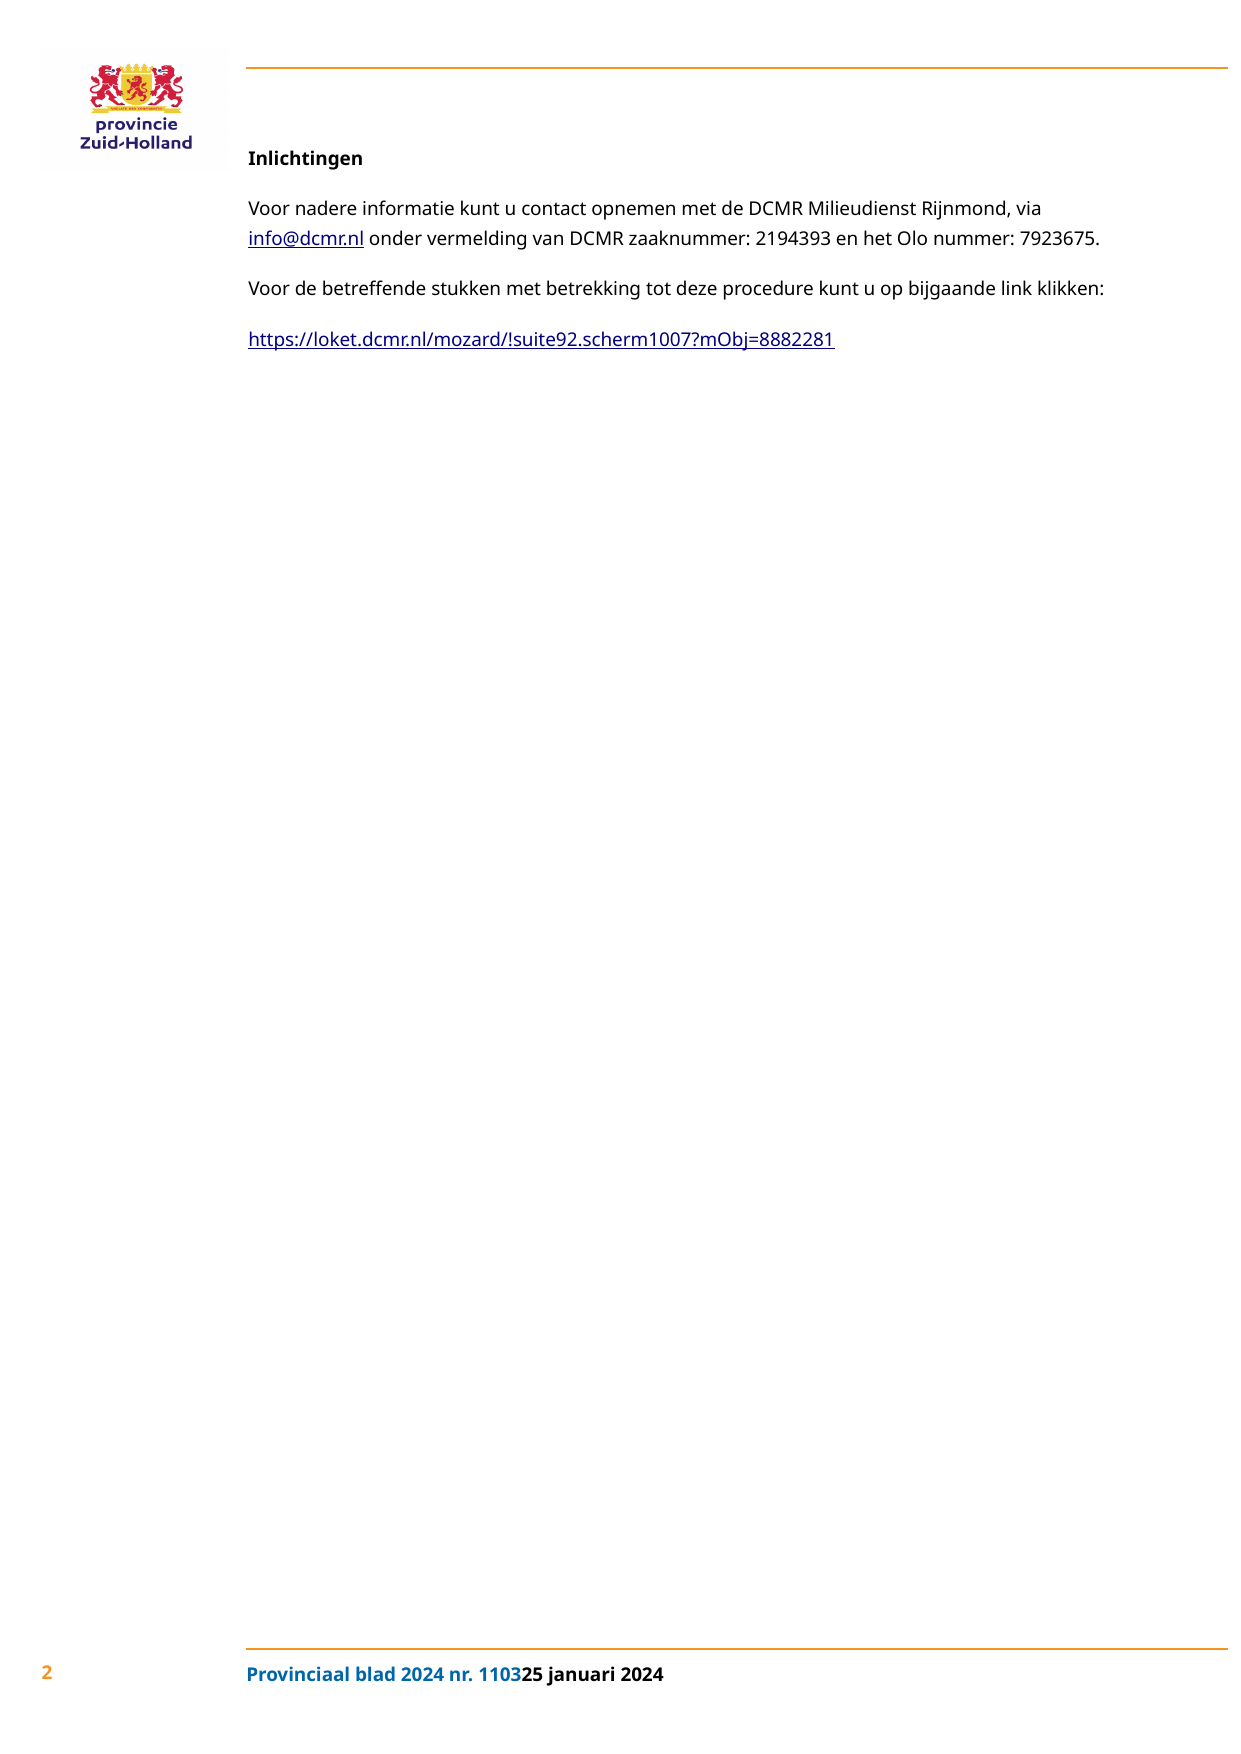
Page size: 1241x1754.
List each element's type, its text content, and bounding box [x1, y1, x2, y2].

text Voor nadere informatie kunt u contact opnemen met de DCMR Milieudienst Rijnmond, via info@dcmr.nl onder vermelding van DCMR zaaknummer: 2194393 en het Olo nummer: 7923675. [248, 196, 1152, 251]
text Voor de betreffende stukken met betrekking tot deze procedure kunt u op bijgaande link klikken: [248, 276, 1152, 301]
text Inlichtingen [248, 145, 1152, 171]
picture [41, 47, 231, 172]
text https://loket.dcmr.nl/mozard/!suite92.scherm1007?mObj=8882281 [248, 326, 1152, 352]
